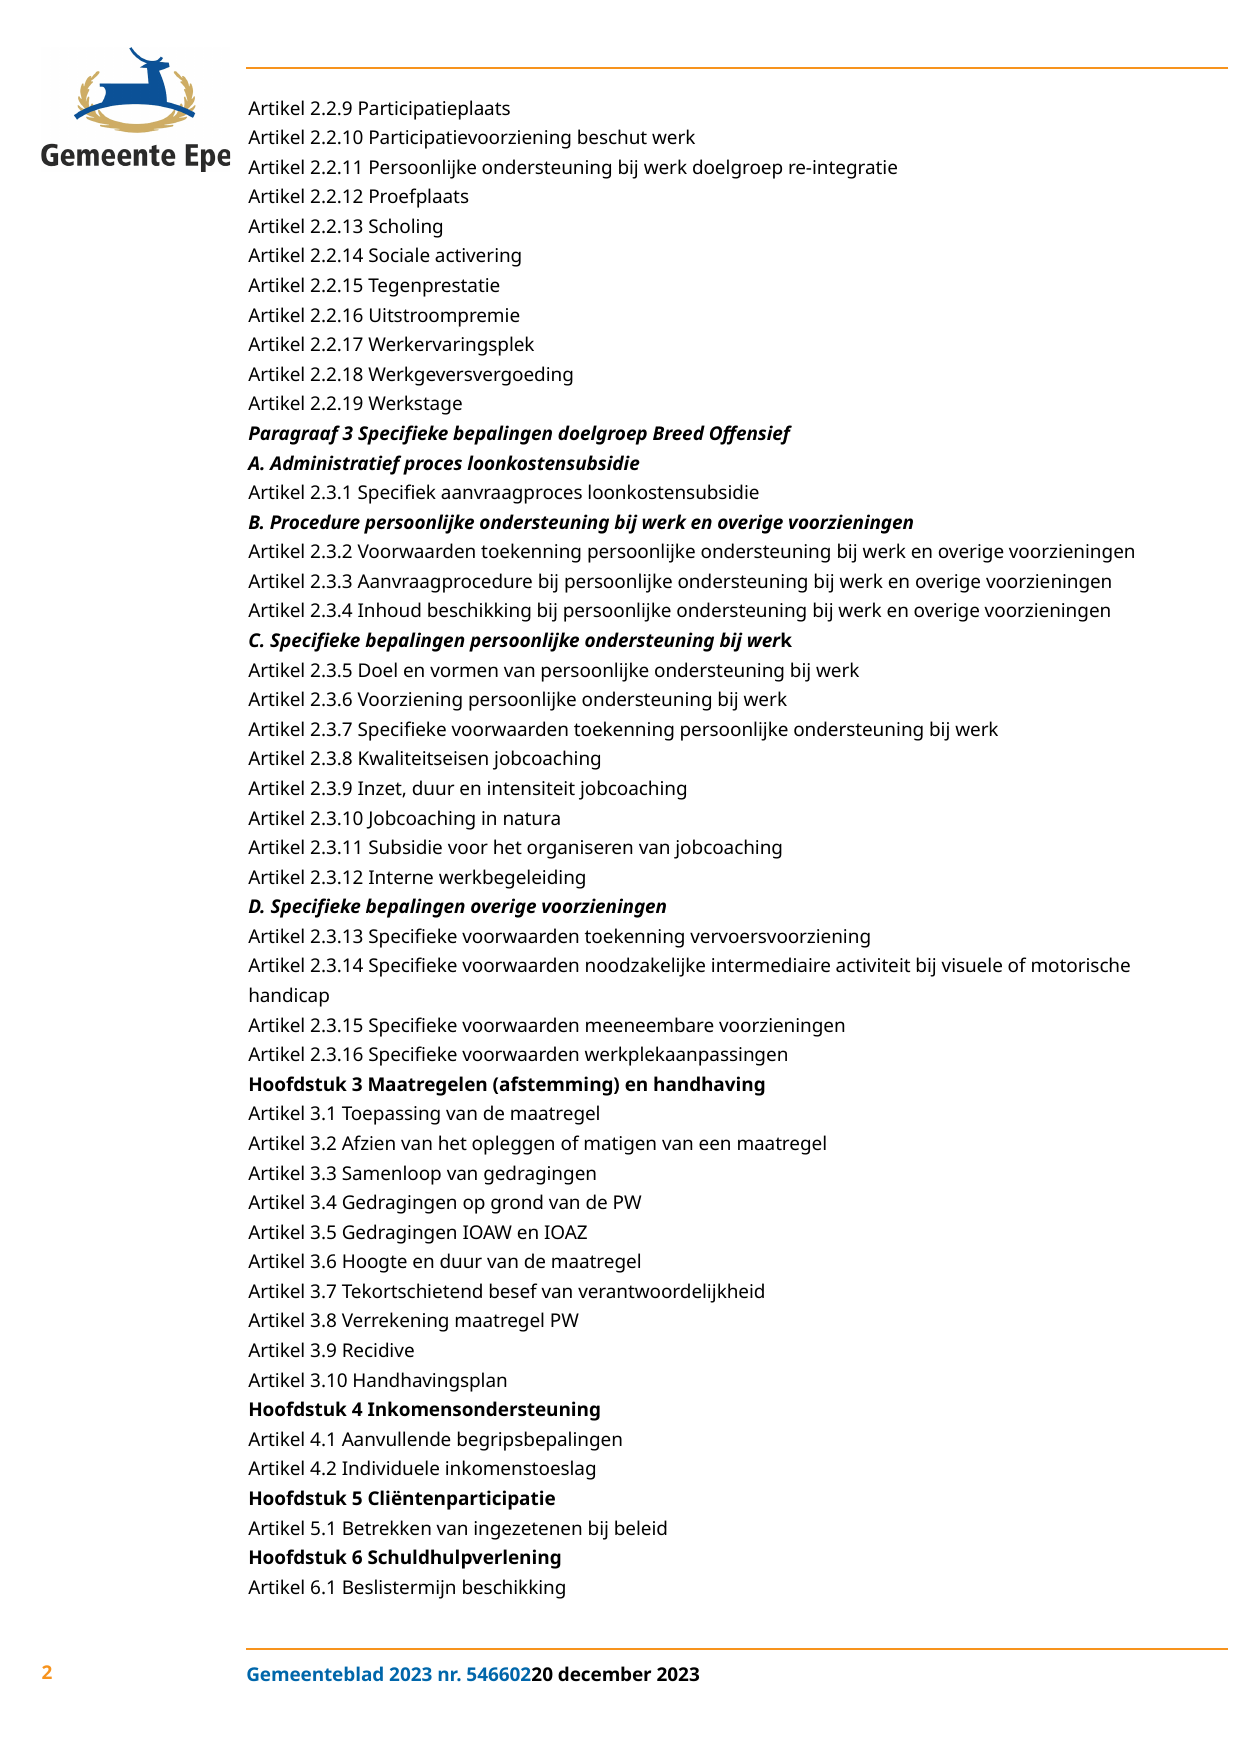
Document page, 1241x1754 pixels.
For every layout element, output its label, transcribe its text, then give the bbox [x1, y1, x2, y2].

picture [41, 47, 231, 172]
text Artikel 4.1 Aanvullende begripsbepalingen [248, 1426, 1152, 1452]
text Artikel 3.4 Gedragingen op grond van de PW [248, 1189, 1152, 1215]
text Artikel 3.3 Samenloop van gedragingen [248, 1160, 1152, 1186]
text Artikel 2.2.9 Participatieplaats [248, 95, 1152, 121]
text Artikel 5.1 Betrekken van ingezetenen bij beleid [248, 1515, 1152, 1541]
text Artikel 2.3.9 Inzet, duur en intensiteit jobcoaching [248, 775, 1152, 801]
text Hoofdstuk 5 Cliëntenparticipatie [248, 1485, 1152, 1511]
text B. Procedure persoonlijke ondersteuning bij werk en overige voorzieningen [248, 509, 1152, 535]
text Hoofdstuk 3 Maatregelen (afstemming) en handhaving [248, 1071, 1152, 1097]
text Artikel 2.2.14 Sociale activering [248, 243, 1152, 268]
text C. Specifieke bepalingen persoonlijke ondersteuning bij werk [248, 627, 1152, 653]
text Artikel 3.10 Handhavingsplan [248, 1367, 1152, 1393]
text Artikel 2.3.2 Voorwaarden toekenning persoonlijke ondersteuning bij werk en overige voorzieningen [248, 538, 1152, 564]
text Artikel 2.2.17 Werkervaringsplek [248, 331, 1152, 357]
text Artikel 3.2 Afzien van het opleggen of matigen van een maatregel [248, 1130, 1152, 1156]
text Artikel 2.3.6 Voorziening persoonlijke ondersteuning bij werk [248, 686, 1152, 712]
text Paragraaf 3 Specifieke bepalingen doelgroep Breed Offensief [248, 420, 1152, 446]
text Artikel 2.3.16 Specifieke voorwaarden werkplekaanpassingen [248, 1041, 1152, 1067]
text Hoofdstuk 4 Inkomensondersteuning [248, 1396, 1152, 1422]
text Artikel 3.9 Recidive [248, 1337, 1152, 1363]
text Artikel 6.1 Beslistermijn beschikking [248, 1574, 1152, 1600]
text Artikel 2.2.18 Werkgeversvergoeding [248, 361, 1152, 387]
text Artikel 2.2.15 Tegenprestatie [248, 272, 1152, 298]
text Artikel 2.2.11 Persoonlijke ondersteuning bij werk doelgroep re-integratie [248, 154, 1152, 180]
text Artikel 3.5 Gedragingen IOAW en IOAZ [248, 1219, 1152, 1245]
text Artikel 2.2.13 Scholing [248, 213, 1152, 239]
text Artikel 2.3.5 Doel en vormen van persoonlijke ondersteuning bij werk [248, 657, 1152, 683]
text A. Administratief proces loonkostensubsidie [248, 450, 1152, 476]
text Artikel 3.1 Toepassing van de maatregel [248, 1101, 1152, 1126]
text Artikel 2.3.1 Specifiek aanvraagproces loonkostensubsidie [248, 479, 1152, 505]
text Artikel 2.3.4 Inhoud beschikking bij persoonlijke ondersteuning bij werk en overige voorzieningen [248, 598, 1152, 623]
text Artikel 2.2.12 Proefplaats [248, 183, 1152, 209]
text Artikel 2.3.11 Subsidie voor het organiseren van jobcoaching [248, 834, 1152, 860]
text Artikel 2.3.15 Specifieke voorwaarden meeneembare voorzieningen [248, 1012, 1152, 1038]
text Artikel 2.3.3 Aanvraagprocedure bij persoonlijke ondersteuning bij werk en overige voorzieningen [248, 568, 1152, 594]
text Artikel 2.3.13 Specifieke voorwaarden toekenning vervoersvoorziening [248, 923, 1152, 949]
text Artikel 3.6 Hoogte en duur van de maatregel [248, 1248, 1152, 1274]
text Artikel 4.2 Individuele inkomenstoeslag [248, 1456, 1152, 1481]
text Artikel 2.3.14 Specifieke voorwaarden noodzakelijke intermediaire activiteit bij visuele of motorische handicap [248, 953, 1152, 1008]
text Artikel 2.3.8 Kwaliteitseisen jobcoaching [248, 746, 1152, 771]
text Hoofdstuk 6 Schuldhulpverlening [248, 1544, 1152, 1570]
text Artikel 2.3.10 Jobcoaching in natura [248, 805, 1152, 831]
text Artikel 2.2.10 Participatievoorziening beschut werk [248, 124, 1152, 150]
text Artikel 2.2.16 Uitstroompremie [248, 302, 1152, 328]
text Artikel 3.8 Verrekening maatregel PW [248, 1308, 1152, 1333]
text D. Specifieke bepalingen overige voorzieningen [248, 893, 1152, 919]
text Artikel 2.3.7 Specifieke voorwaarden toekenning persoonlijke ondersteuning bij werk [248, 716, 1152, 742]
text Artikel 2.2.19 Werkstage [248, 391, 1152, 416]
text Artikel 2.3.12 Interne werkbegeleiding [248, 864, 1152, 890]
text Artikel 3.7 Tekortschietend besef van verantwoordelijkheid [248, 1278, 1152, 1304]
